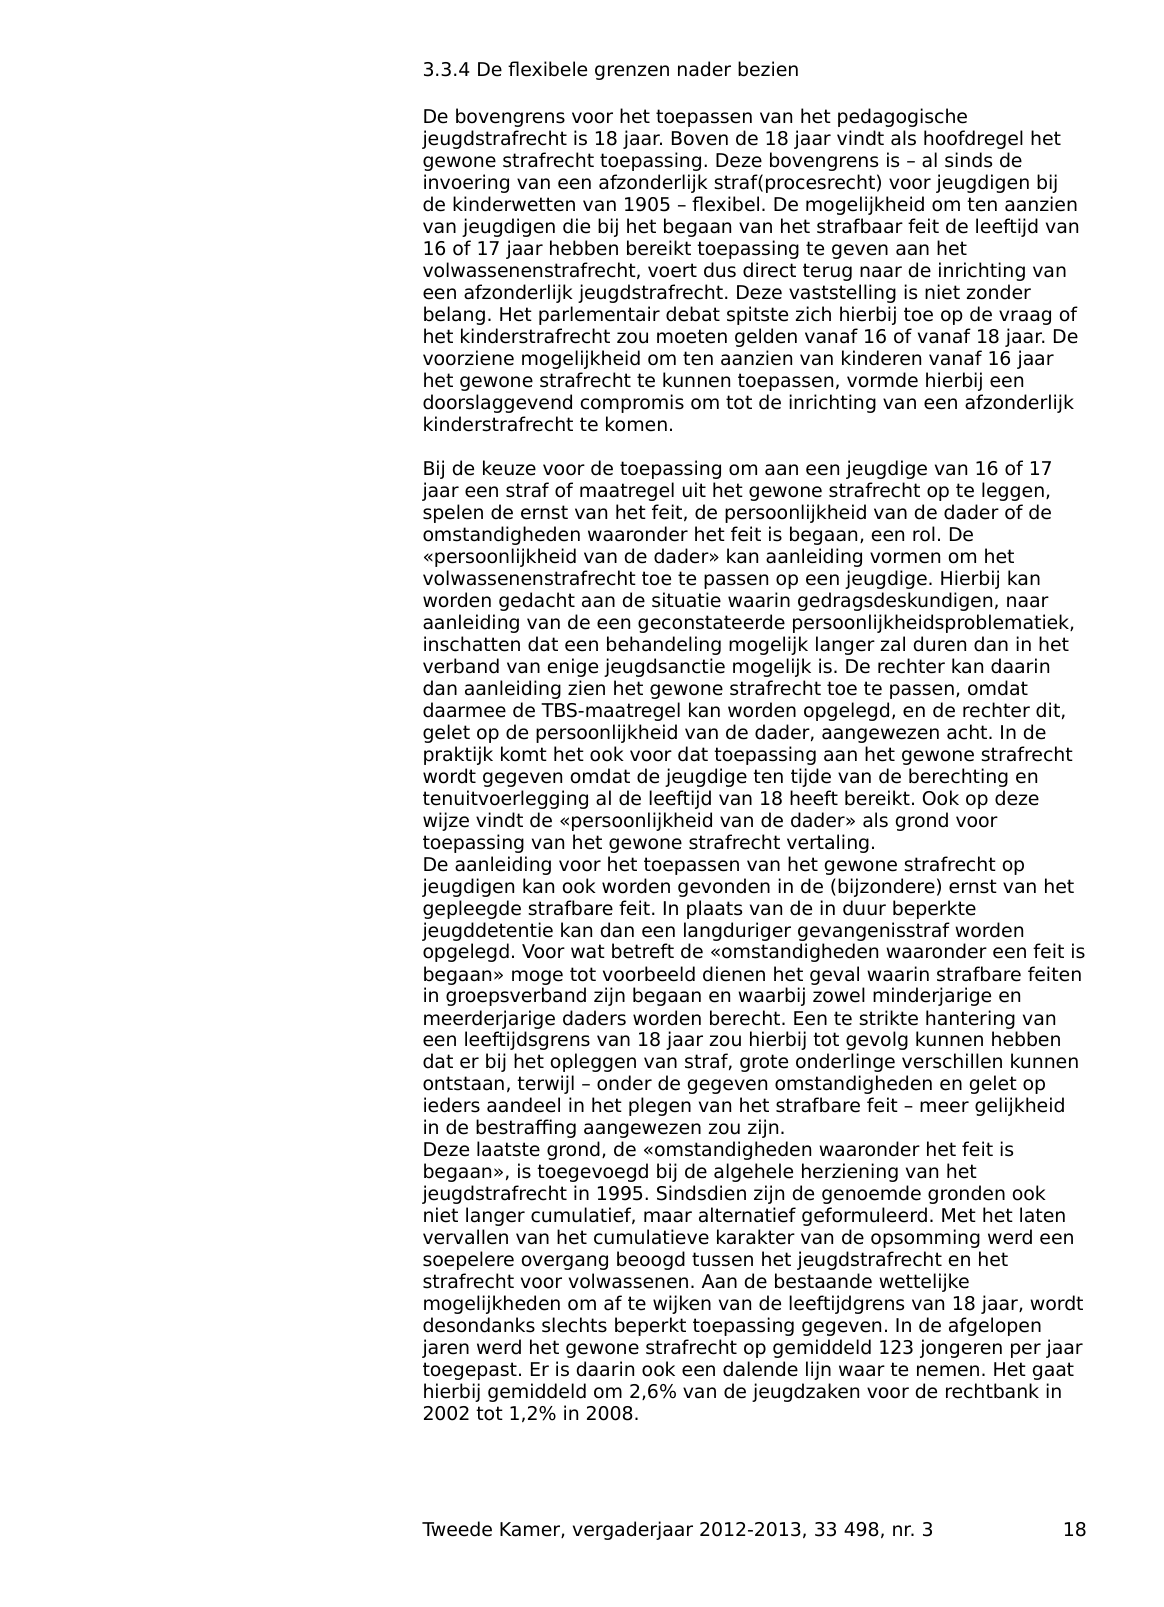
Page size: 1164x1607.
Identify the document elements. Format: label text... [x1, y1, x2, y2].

text De bovengrens voor het toepassen van het pedagogische jeugdstrafrecht is 18 jaar. Boven de 18 jaar vindt als hoofdregel het gewone strafrecht toepassing. Deze bovengrens is – al sinds de invoering van een afzonderlijk straf(procesrecht) voor jeugdigen bij de kinderwetten van 1905 – flexibel. De mogelijkheid om ten aanzien van jeugdigen die bij het begaan van het strafbaar feit de leeftijd van 16 of 17 jaar hebben bereikt toepassing te geven aan het volwassenenstrafrecht, voert dus direct terug naar de inrichting van een afzonderlijk jeugdstrafrecht. Deze vaststelling is niet zonder belang. Het parlementair debat spitste zich hierbij toe op de vraag of het kinderstrafrecht zou moeten gelden vanaf 16 of vanaf 18 jaar. De voorziene mogelijkheid om ten aanzien van kinderen vanaf 16 jaar het gewone strafrecht te kunnen toepassen, vormde hierbij een doorslaggevend compromis om tot de inrichting van een afzonderlijk kinderstrafrecht te komen. [422, 106, 1087, 436]
text De aanleiding voor het toepassen van het gewone strafrecht op jeugdigen kan ook worden gevonden in de (bijzondere) ernst van het gepleegde strafbare feit. In plaats van de in duur beperkte jeugddetentie kan dan een langduriger gevangenisstraf worden opgelegd. Voor wat betreft de «omstandigheden waaronder een feit is begaan» moge tot voorbeeld dienen het geval waarin strafbare feiten in groepsverband zijn begaan en waarbij zowel minderjarige en meerderjarige daders worden berecht. Een te strikte hantering van een leeftijdsgrens van 18 jaar zou hierbij tot gevolg kunnen hebben dat er bij het opleggen van straf, grote onderlinge verschillen kunnen ontstaan, terwijl – onder de gegeven omstandigheden en gelet op ieders aandeel in het plegen van het strafbare feit – meer gelijkheid in de bestraffing aangewezen zou zijn. [422, 853, 1087, 1139]
subtitle 3.3.4 De flexibele grenzen nader bezien [422, 59, 1087, 81]
text Deze laatste grond, de «omstandigheden waaronder het feit is begaan», is toegevoegd bij de algehele herziening van het jeugdstrafrecht in 1995. Sindsdien zijn de genoemde gronden ook niet langer cumulatief, maar alternatief geformuleerd. Met het laten vervallen van het cumulatieve karakter van de opsomming werd een soepelere overgang beoogd tussen het jeugdstrafrecht en het strafrecht voor volwassenen. Aan de bestaande wettelijke mogelijkheden om af te wijken van de leeftijdgrens van 18 jaar, wordt desondanks slechts beperkt toepassing gegeven. In de afgelopen jaren werd het gewone strafrecht op gemiddeld 123 jongeren per jaar toegepast. Er is daarin ook een dalende lijn waar te nemen. Het gaat hierbij gemiddeld om 2,6% van de jeugdzaken voor de rechtbank in 2002 tot 1,2% in 2008. [422, 1139, 1087, 1425]
text Bij de keuze voor de toepassing om aan een jeugdige van 16 of 17 jaar een straf of maatregel uit het gewone strafrecht op te leggen, spelen de ernst van het feit, de persoonlijkheid van de dader of de omstandigheden waaronder het feit is begaan, een rol. De «persoonlijkheid van de dader» kan aanleiding vormen om het volwassenenstrafrecht toe te passen op een jeugdige. Hierbij kan worden gedacht aan de situatie waarin gedragsdeskundigen, naar aanleiding van de een geconstateerde persoonlijkheidsproblematiek, inschatten dat een behandeling mogelijk langer zal duren dan in het verband van enige jeugdsanctie mogelijk is. De rechter kan daarin dan aanleiding zien het gewone strafrecht toe te passen, omdat daarmee de TBS-maatregel kan worden opgelegd, en de rechter dit, gelet op de persoonlijkheid van de dader, aangewezen acht. In de praktijk komt het ook voor dat toepassing aan het gewone strafrecht wordt gegeven omdat de jeugdige ten tijde van de berechting en tenuitvoerlegging al de leeftijd van 18 heeft bereikt. Ook op deze wijze vindt de «persoonlijkheid van de dader» als grond voor toepassing van het gewone strafrecht vertaling. [422, 458, 1087, 853]
